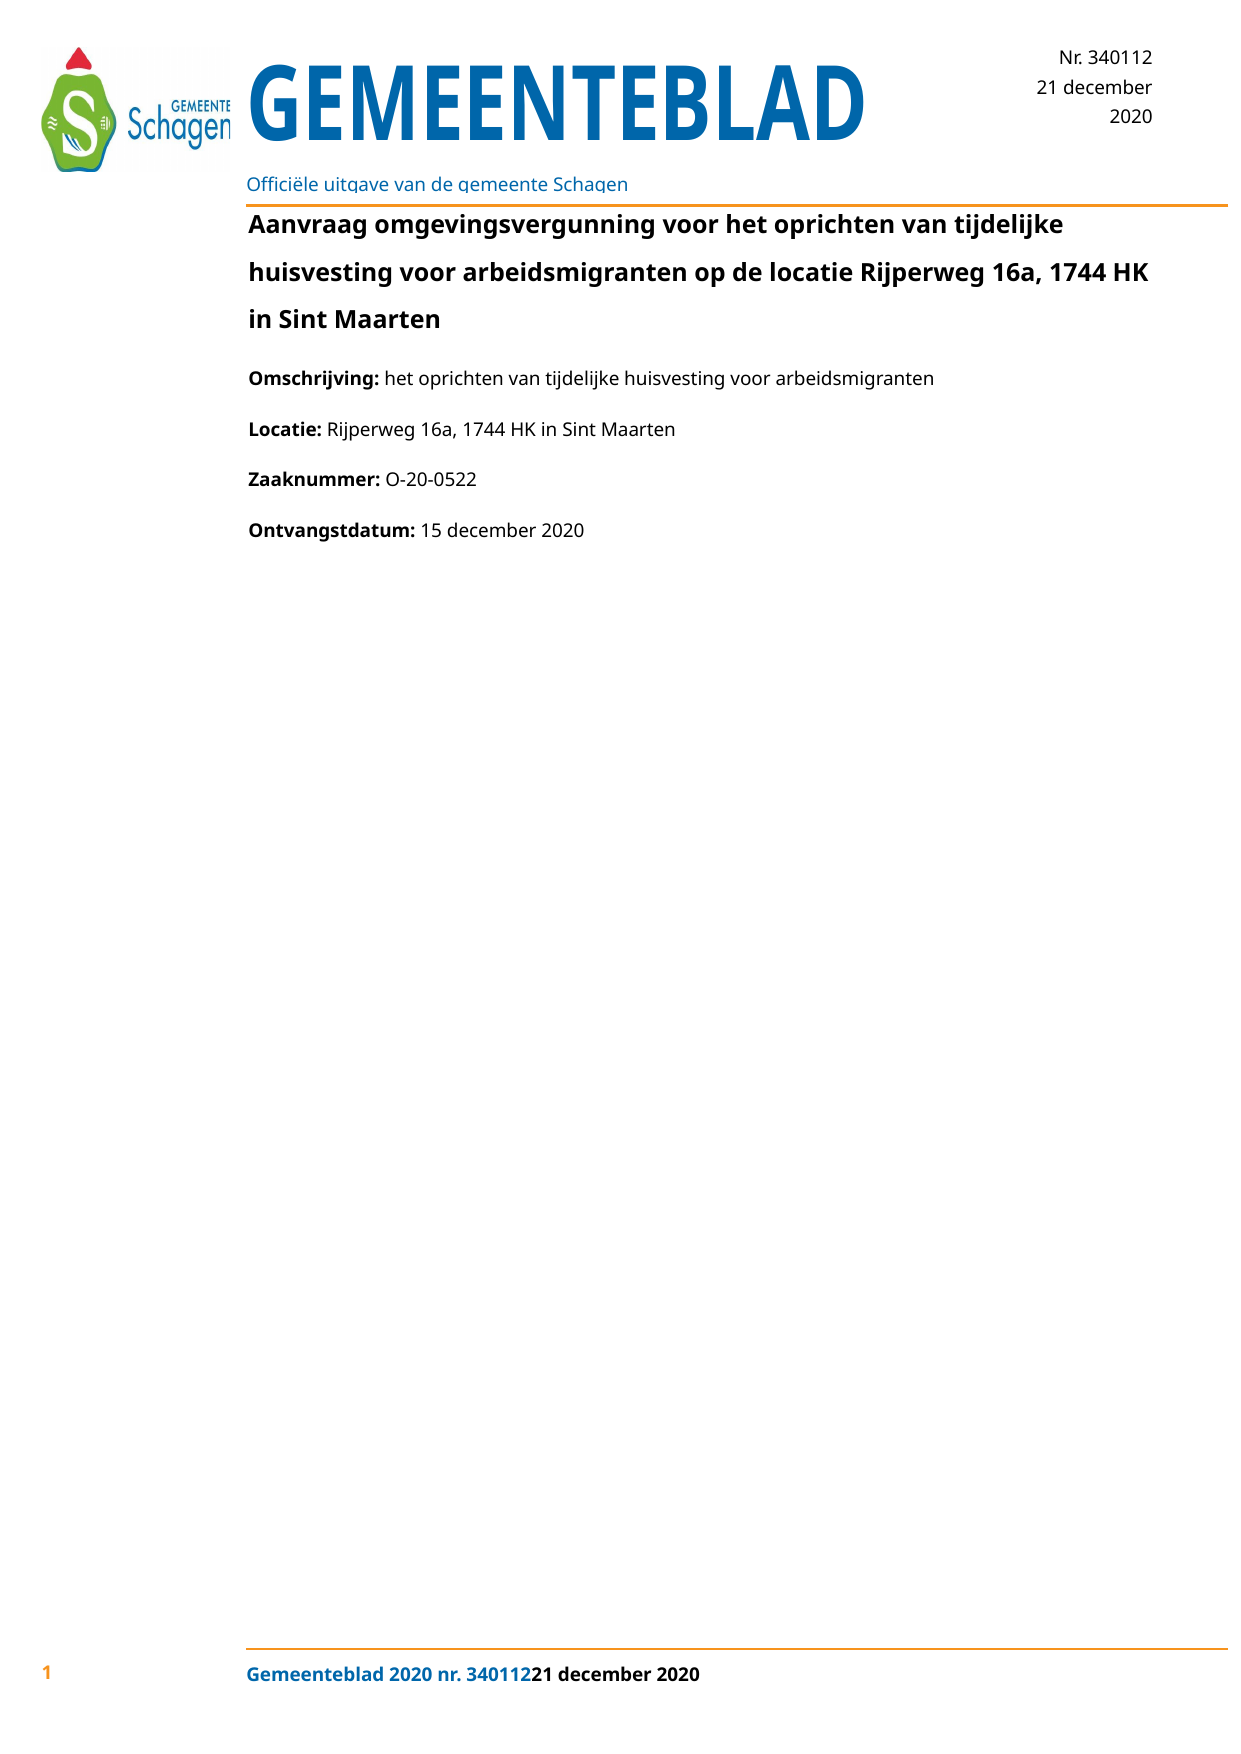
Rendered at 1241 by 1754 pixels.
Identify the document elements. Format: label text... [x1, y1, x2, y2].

text Ontvangstdatum: 15 december 2020 [248, 517, 1152, 542]
text Aanvraag omgevingsvergunning voor het oprichten van tijdelijke huisvesting voor arbeidsmigranten op de locatie Rijperweg 16a, 1744 HK in Sint Maarten [248, 207, 1152, 336]
text Zaaknummer: O-20-0522 [248, 466, 1152, 492]
text Omschrijving: het oprichten van tijdelijke huisvesting voor arbeidsmigranten [248, 366, 1152, 391]
text Locatie: Rijperweg 16a, 1744 HK in Sint Maarten [248, 416, 1152, 442]
picture [41, 47, 231, 172]
